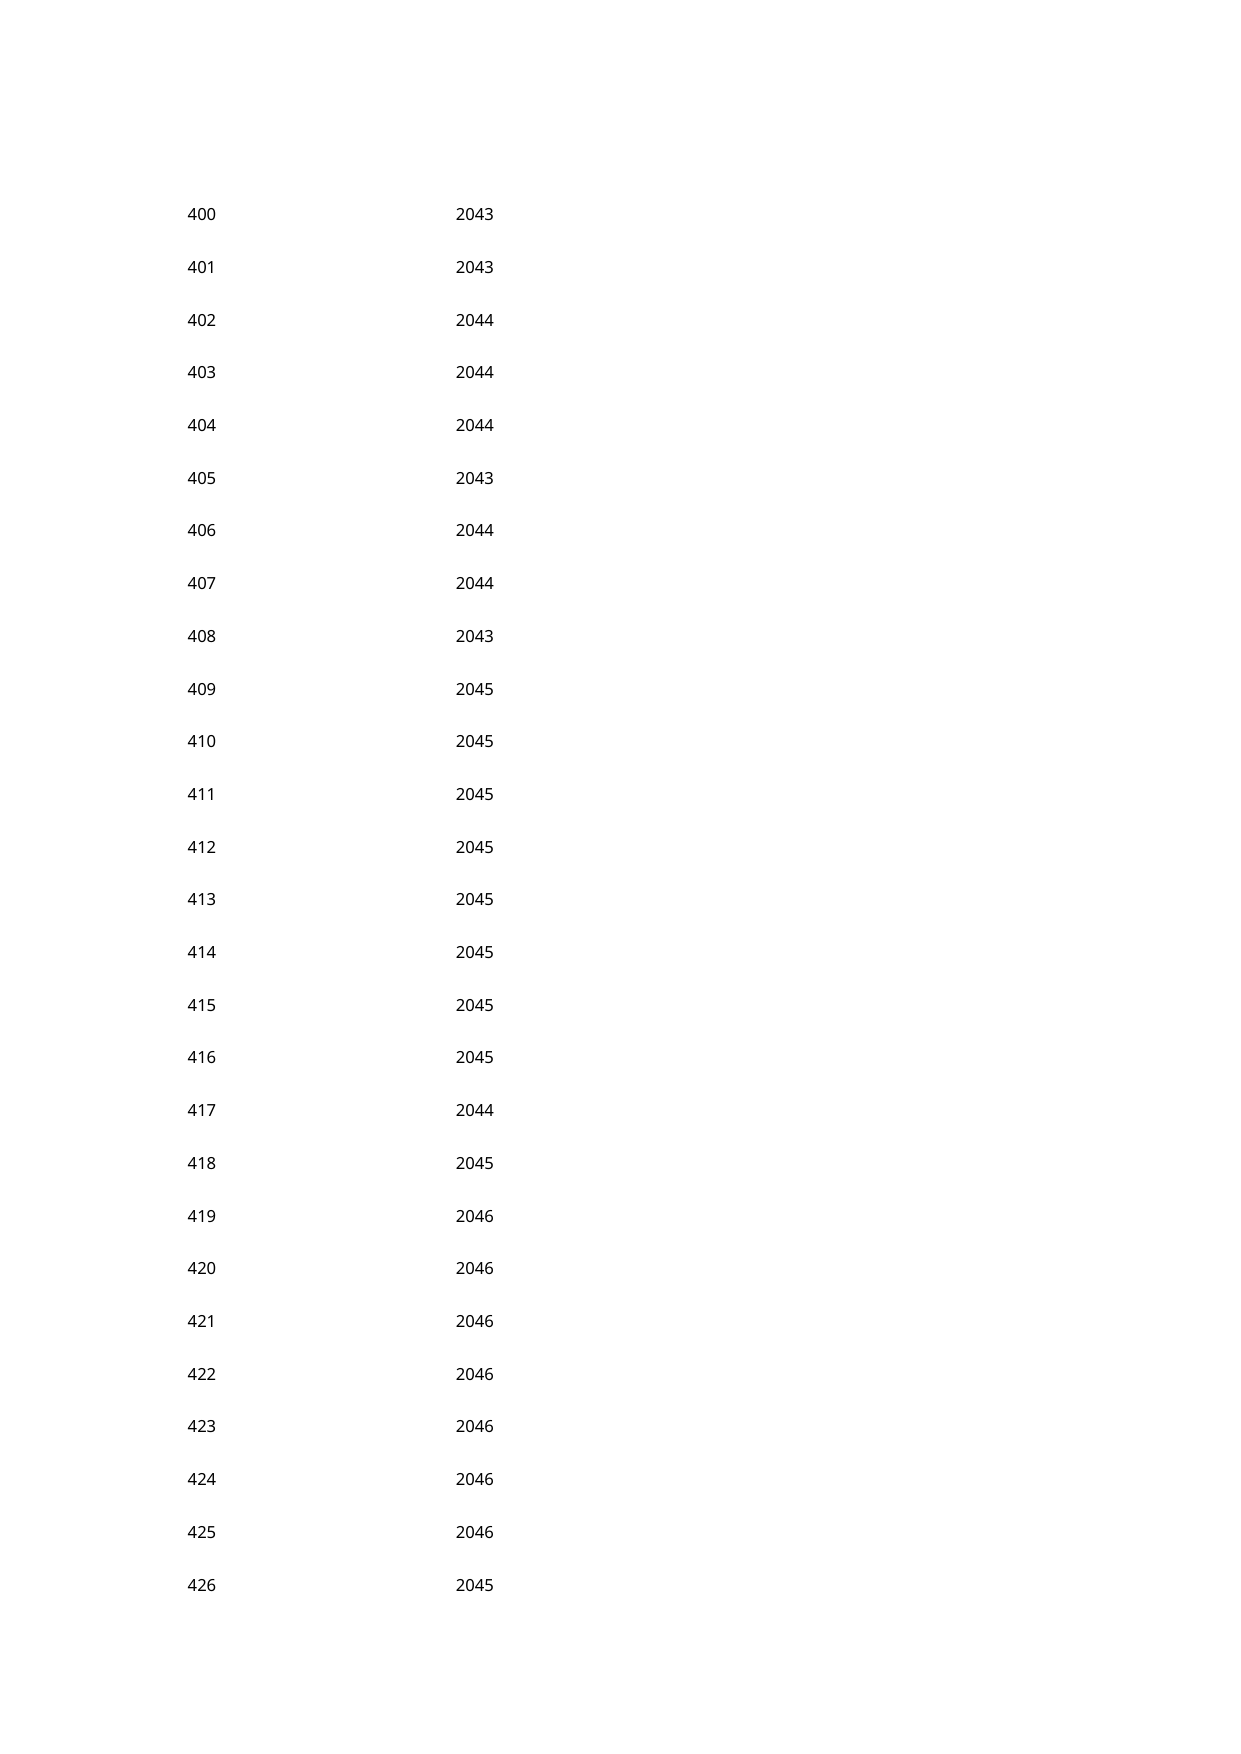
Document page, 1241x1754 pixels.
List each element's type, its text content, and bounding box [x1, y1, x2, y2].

table_cell 426 [188, 1573, 456, 1596]
table_cell 401 [188, 255, 456, 308]
table_cell 411 [188, 783, 456, 835]
table_cell 2044 [456, 1099, 1053, 1151]
table_cell 406 [188, 519, 456, 572]
table_cell 2045 [456, 941, 1053, 993]
table_cell 2044 [456, 519, 1053, 572]
table_cell 2045 [456, 835, 1053, 888]
table_cell 2045 [456, 677, 1053, 730]
table_cell 2043 [456, 466, 1053, 519]
table_cell 410 [188, 730, 456, 782]
table_cell 407 [188, 572, 456, 624]
table_cell 424 [188, 1468, 456, 1520]
table_cell 405 [188, 466, 456, 519]
table_cell 418 [188, 1151, 456, 1204]
table_cell 2046 [456, 1415, 1053, 1468]
table_cell 2046 [456, 1257, 1053, 1309]
table_cell 414 [188, 941, 456, 993]
table_cell 409 [188, 677, 456, 730]
table_cell 404 [188, 414, 456, 466]
table_cell 2043 [456, 255, 1053, 308]
table_cell 2045 [456, 783, 1053, 835]
table_cell 2043 [456, 624, 1053, 677]
table_cell 2044 [456, 414, 1053, 466]
table_cell 403 [188, 361, 456, 413]
table_cell 402 [188, 308, 456, 361]
table_cell 421 [188, 1310, 456, 1362]
table_cell 2044 [456, 572, 1053, 624]
table_cell 2045 [456, 730, 1053, 782]
table_cell 2046 [456, 1310, 1053, 1362]
table_cell 2045 [456, 1046, 1053, 1099]
table_cell 419 [188, 1204, 456, 1257]
table_cell 2045 [456, 1573, 1053, 1596]
table_cell 416 [188, 1046, 456, 1099]
table_cell 423 [188, 1415, 456, 1468]
table_cell [456, 150, 1053, 203]
table_cell 408 [188, 624, 456, 677]
table_cell 2044 [456, 361, 1053, 413]
table_cell 2046 [456, 1468, 1053, 1520]
table_cell 412 [188, 835, 456, 888]
table_cell 2044 [456, 308, 1053, 361]
table_cell [188, 150, 456, 203]
table_cell 415 [188, 993, 456, 1046]
table_cell 420 [188, 1257, 456, 1309]
table_cell 2045 [456, 888, 1053, 941]
table_cell 2045 [456, 1151, 1053, 1204]
table_cell 417 [188, 1099, 456, 1151]
table_cell 2046 [456, 1362, 1053, 1415]
table_cell 422 [188, 1362, 456, 1415]
table_cell 2045 [456, 993, 1053, 1046]
table_cell 2046 [456, 1520, 1053, 1573]
table_cell 425 [188, 1520, 456, 1573]
table_cell 413 [188, 888, 456, 941]
table_cell 400 [188, 203, 456, 255]
table_cell 2046 [456, 1204, 1053, 1257]
table_cell 2043 [456, 203, 1053, 255]
